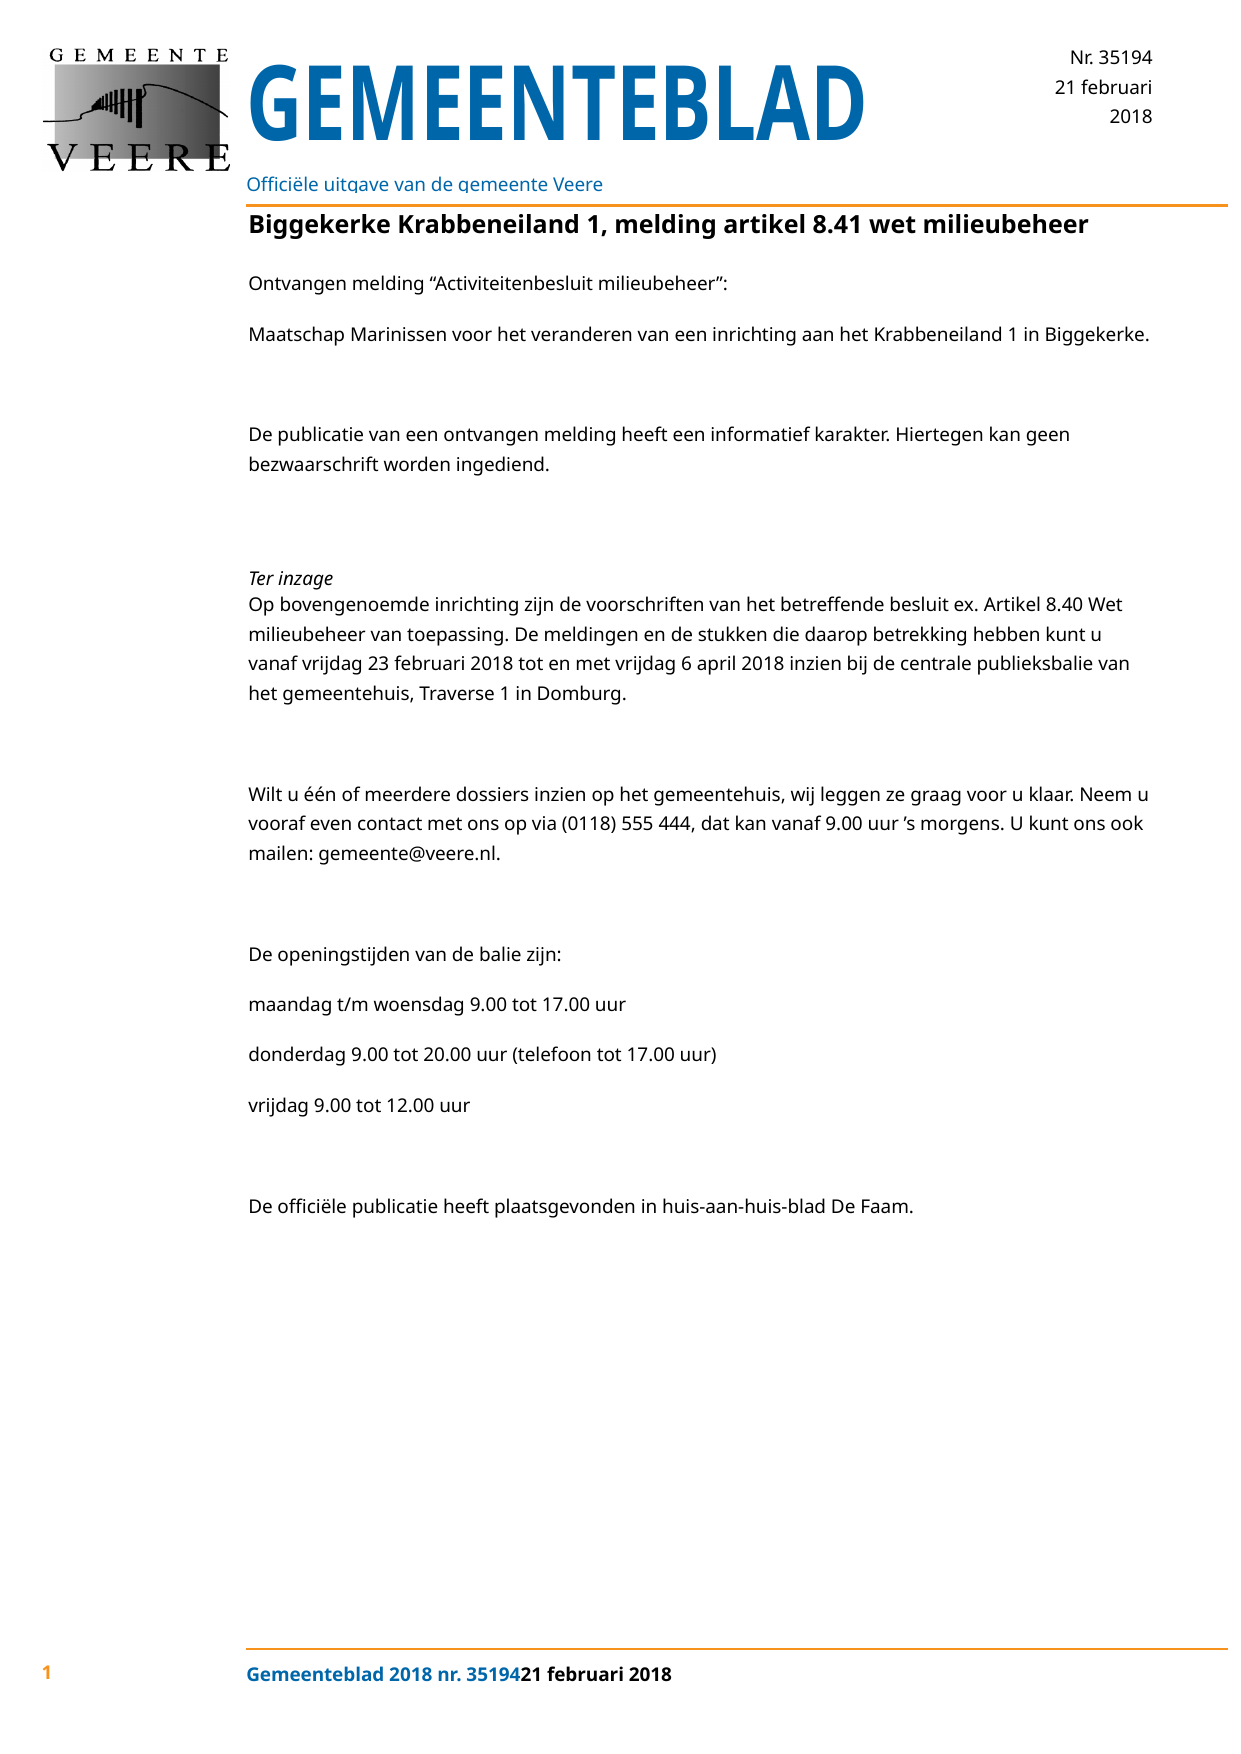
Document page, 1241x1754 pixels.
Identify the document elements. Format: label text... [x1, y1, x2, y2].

text maandag t/m woensdag 9.00 tot 17.00 uur [248, 991, 1152, 1017]
text Ter inzage [248, 566, 1152, 591]
text Op bovengenoemde inrichting zijn de voorschriften van het betreffende besluit ex. Artikel 8.40 Wet milieubeheer van toepassing. De meldingen en de stukken die daarop betrekking hebben kunt u vanaf vrijdag 23 februari 2018 tot en met vrijdag 6 april 2018 inzien bij de centrale publieksbalie van het gemeentehuis, Traverse 1 in Domburg. [248, 591, 1152, 706]
text De officiële publicatie heeft plaatsgevonden in huis-aan-huis-blad De Faam. [248, 1193, 1152, 1219]
text Biggekerke Krabbeneiland 1, melding artikel 8.41 wet milieubeheer [248, 207, 1152, 241]
text De openingstijden van de balie zijn: [248, 941, 1152, 967]
picture [41, 47, 231, 172]
text De publicatie van een ontvangen melding heeft een informatief karakter. Hiertegen kan geen bezwaarschrift worden ingediend. [248, 422, 1152, 477]
text Ontvangen melding “Activiteitenbesluit milieubeheer”: [248, 270, 1152, 296]
text Wilt u één of meerdere dossiers inzien op het gemeentehuis, wij leggen ze graag voor u klaar. Neem u vooraf even contact met ons op via (0118) 555 444, dat kan vanaf 9.00 uur ’s morgens. U kunt ons ook mailen: gemeente@veere.nl. [248, 781, 1152, 866]
text donderdag 9.00 tot 20.00 uur (telefoon tot 17.00 uur) [248, 1042, 1152, 1067]
text Maatschap Marinissen voor het veranderen van een inrichting aan het Krabbeneiland 1 in Biggekerke. [248, 321, 1152, 346]
text vrijdag 9.00 tot 12.00 uur [248, 1092, 1152, 1118]
